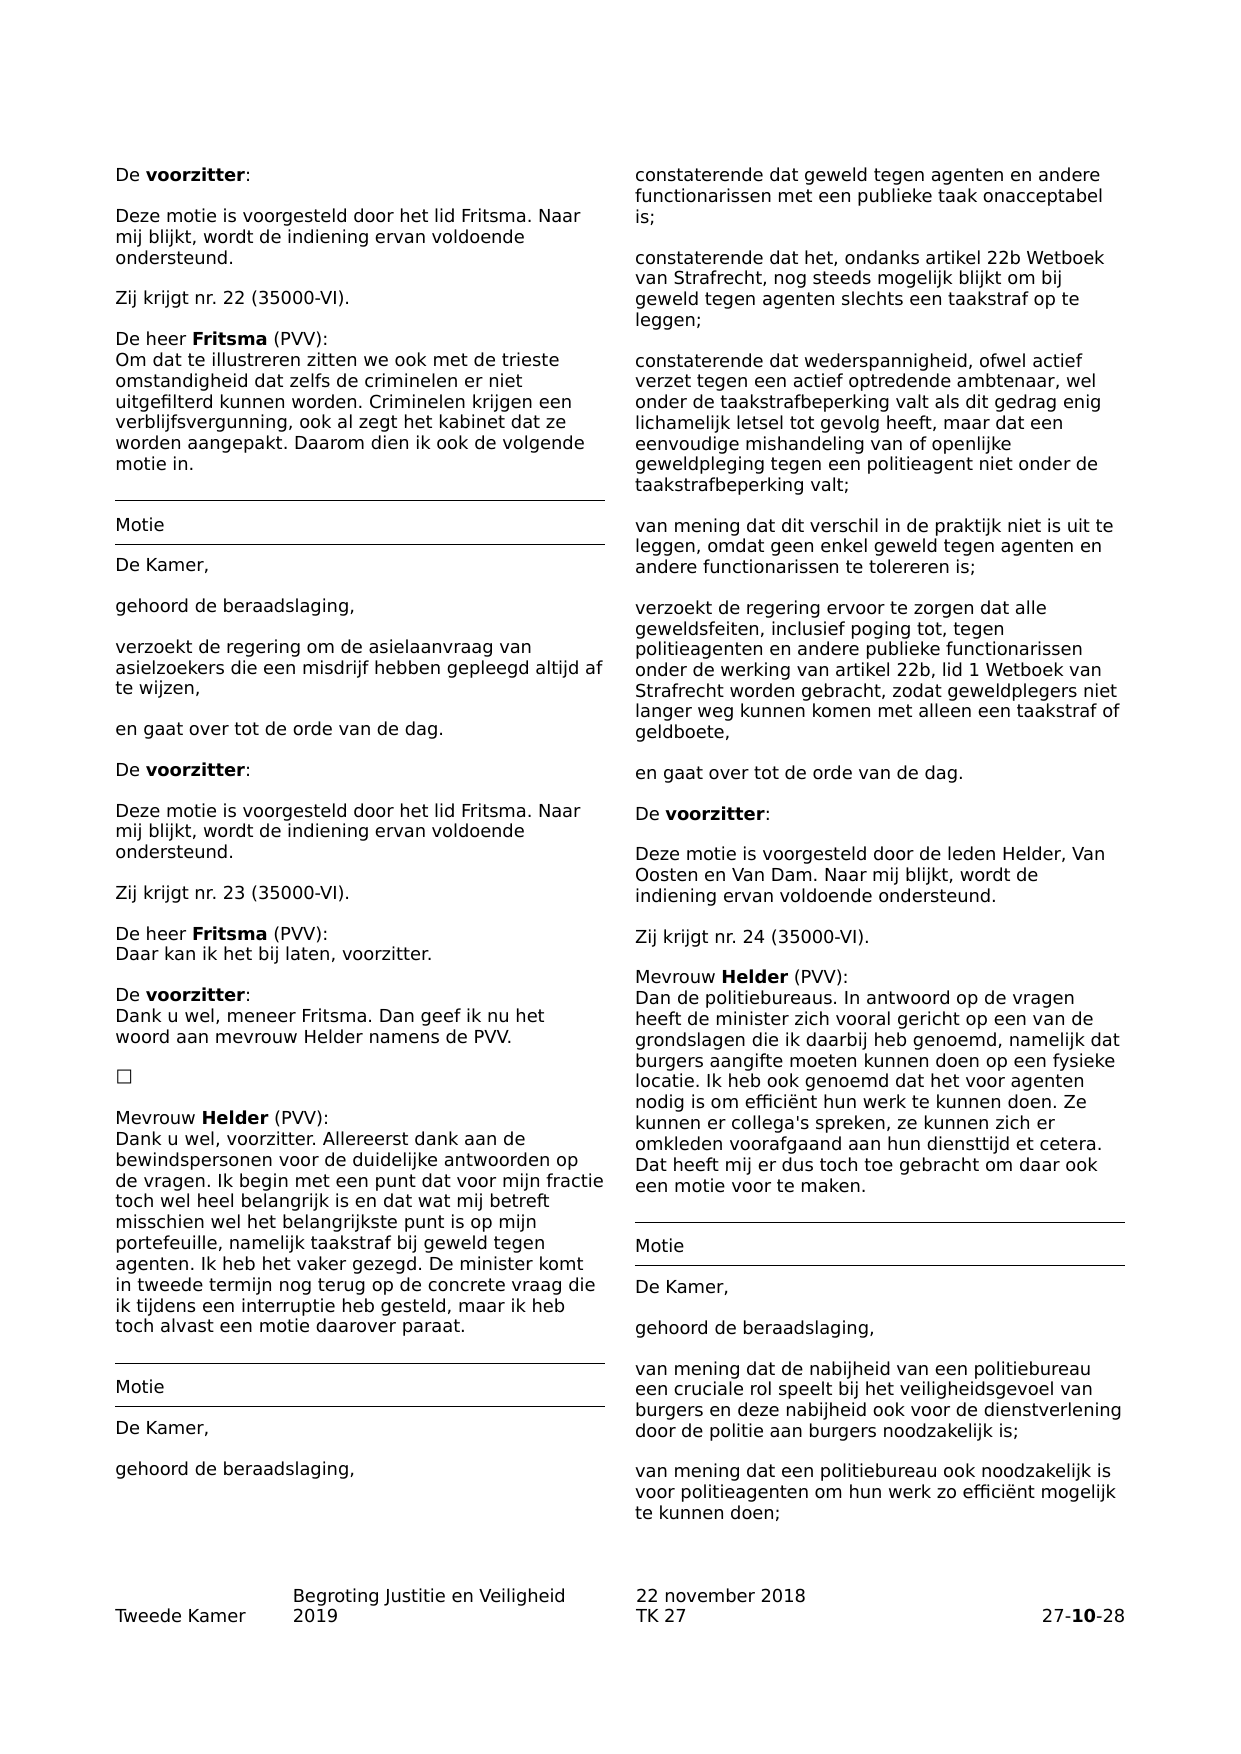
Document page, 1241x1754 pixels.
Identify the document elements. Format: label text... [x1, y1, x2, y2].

text De Kamer, [115, 1418, 605, 1438]
text verzoekt de regering om de asielaanvraag van asielzoekers die een misdrijf hebben gepleegd altijd af te wijzen, [115, 637, 605, 699]
text Motie [635, 1236, 1125, 1257]
text van mening dat een politiebureau ook noodzakelijk is voor politieagenten om hun werk zo efficiënt mogelijk te kunnen doen; [635, 1461, 1125, 1523]
text De voorzitter: [115, 760, 605, 780]
text Dank u wel, voorzitter. Allereerst dank aan de bewindspersonen voor de duidelijke antwoorden op de vragen. Ik begin met een punt dat voor mijn fractie toch wel heel belangrijk is en dat wat mij betreft misschien wel het belangrijkste punt is op mijn portefeuille, namelijk taakstraf bij geweld tegen agenten. Ik heb het vaker gezegd. De minister komt in tweede termijn nog terug op de concrete vraag die ik tijdens een interruptie heb gesteld, maar ik heb toch alvast een motie daarover paraat. [115, 1129, 605, 1337]
text Dank u wel, meneer Fritsma. Dan geef ik nu het woord aan mevrouw Helder namens de PVV. [115, 1006, 605, 1047]
text Zij krijgt nr. 22 (35000-VI). [115, 288, 605, 309]
text en gaat over tot de orde van de dag. [115, 719, 605, 740]
text Zij krijgt nr. 23 (35000-VI). [115, 883, 605, 903]
text De heer Fritsma (PVV): [115, 923, 605, 944]
text Mevrouw Helder (PVV): [115, 1108, 605, 1129]
text Zij krijgt nr. 24 (35000-VI). [635, 926, 1125, 947]
text Deze motie is voorgesteld door de leden Helder, Van Oosten en Van Dam. Naar mij blijkt, wordt de indiening ervan voldoende ondersteund. [635, 844, 1125, 906]
text gehoord de beraadslaging, [635, 1318, 1125, 1338]
text Dan de politiebureaus. In antwoord op de vragen heeft de minister zich vooral gericht op een van de grondslagen die ik daarbij heb genoemd, namelijk dat burgers aangifte moeten kunnen doen op een fysieke locatie. Ik heb ook genoemd dat het voor agenten nodig is om efficiënt hun werk te kunnen doen. Ze kunnen er collega's spreken, ze kunnen zich er omkleden voorafgaand aan hun diensttijd et cetera. Dat heeft mij er dus toch toe gebracht om daar ook een motie voor te maken. [635, 988, 1125, 1196]
text gehoord de beraadslaging, [115, 596, 605, 617]
text De voorzitter: [115, 985, 605, 1006]
text van mening dat de nabijheid van een politiebureau een cruciale rol speelt bij het veiligheidsgevoel van burgers en deze nabijheid ook voor de dienstverlening door de politie aan burgers noodzakelijk is; [635, 1358, 1125, 1441]
text Deze motie is voorgesteld door het lid Fritsma. Naar mij blijkt, wordt de indiening ervan voldoende ondersteund. [115, 800, 605, 863]
text Deze motie is voorgesteld door het lid Fritsma. Naar mij blijkt, wordt de indiening ervan voldoende ondersteund. [115, 206, 605, 268]
text ⬜ [115, 1067, 605, 1088]
text Motie [115, 1377, 605, 1398]
text De voorzitter: [635, 803, 1125, 824]
text gehoord de beraadslaging, [115, 1458, 605, 1479]
text De heer Fritsma (PVV): [115, 329, 605, 350]
text De Kamer, [635, 1277, 1125, 1298]
text Motie [115, 514, 605, 535]
text constaterende dat het, ondanks artikel 22b Wetboek van Strafrecht, nog steeds mogelijk blijkt om bij geweld tegen agenten slechts een taakstraf op te leggen; [635, 247, 1125, 330]
text constaterende dat wederspannigheid, ofwel actief verzet tegen een actief optredende ambtenaar, wel onder de taakstrafbeperking valt als dit gedrag enig lichamelijk letsel tot gevolg heeft, maar dat een eenvoudige mishandeling van of openlijke geweldpleging tegen een politieagent niet onder de taakstrafbeperking valt; [635, 350, 1125, 496]
text constaterende dat geweld tegen agenten en andere functionarissen met een publieke taak onacceptabel is; [635, 165, 1125, 227]
text van mening dat dit verschil in de praktijk niet is uit te leggen, omdat geen enkel geweld tegen agenten en andere functionarissen te tolereren is; [635, 516, 1125, 578]
text en gaat over tot de orde van de dag. [635, 763, 1125, 783]
text De Kamer, [115, 555, 605, 576]
text De voorzitter: [115, 165, 605, 186]
text verzoekt de regering ervoor te zorgen dat alle geweldsfeiten, inclusief poging tot, tegen politieagenten en andere publieke functionarissen onder de werking van artikel 22b, lid 1 Wetboek van Strafrecht worden gebracht, zodat geweldplegers niet langer weg kunnen komen met alleen een taakstraf of geldboete, [635, 598, 1125, 743]
text Mevrouw Helder (PVV): [635, 967, 1125, 988]
text Om dat te illustreren zitten we ook met de trieste omstandigheid dat zelfs de criminelen er niet uitgefilterd kunnen worden. Criminelen krijgen een verblijfsvergunning, ook al zegt het kabinet dat ze worden aangepakt. Daarom dien ik ook de volgende motie in. [115, 350, 605, 475]
text Daar kan ik het bij laten, voorzitter. [115, 944, 605, 965]
